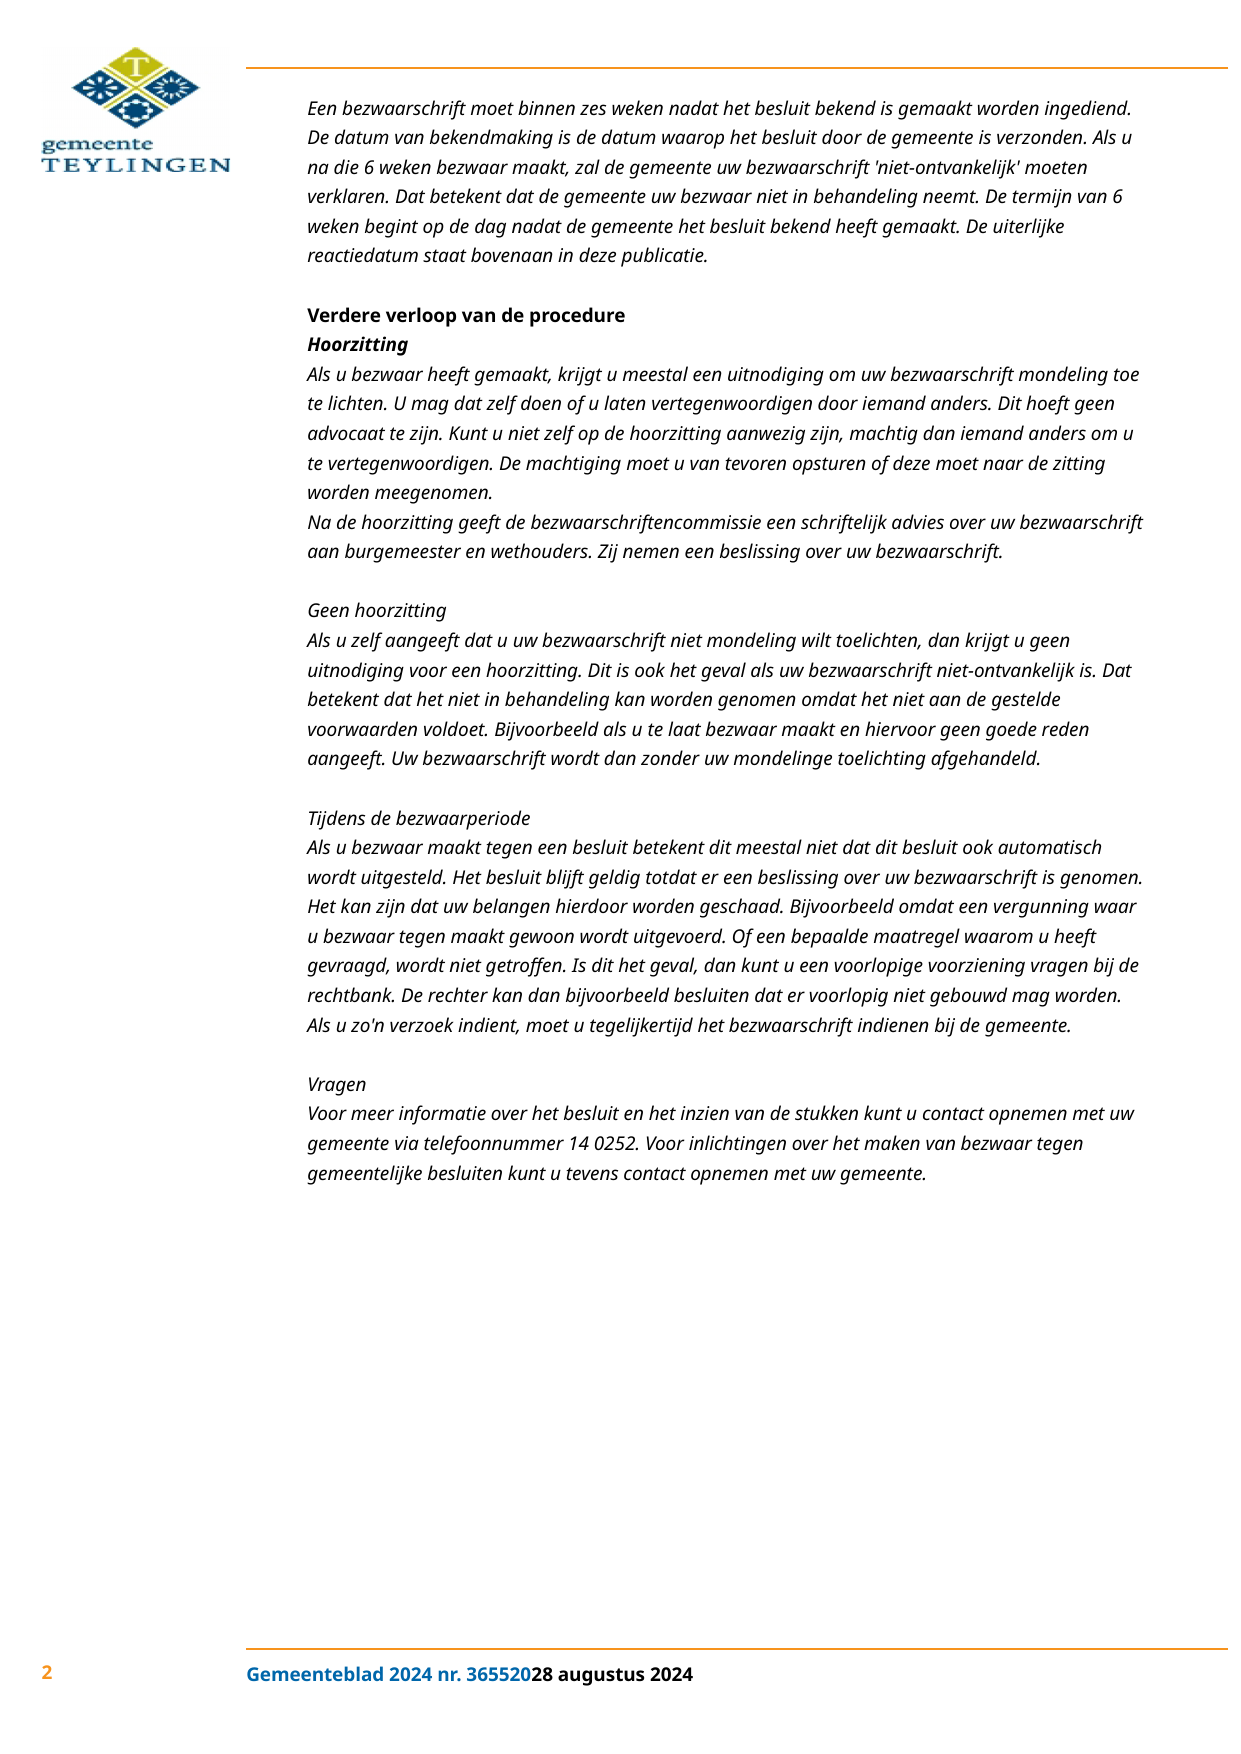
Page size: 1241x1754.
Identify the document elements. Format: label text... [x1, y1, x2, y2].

list Na de hoorzitting geeft de bezwaarschriftencommissie een schriftelijk advies over uw bezwaarschrift aan burgemeester en wethouders. Zij nemen een beslissing over uw bezwaarschrift. [248, 509, 1152, 564]
list Verdere verloop van de procedure [248, 302, 1152, 328]
list Vragen [248, 1071, 1152, 1097]
list Tijdens de bezwaarperiode [248, 805, 1152, 831]
list Als u zelf aangeeft dat u uw bezwaarschrift niet mondeling wilt toelichten, dan krijgt u geen uitnodiging voor een hoorzitting. Dit is ook het geval als uw bezwaarschrift niet-ontvankelijk is. Dat betekent dat het niet in behandeling kan worden genomen omdat het niet aan de gestelde voorwaarden voldoet. Bijvoorbeeld als u te laat bezwaar maakt en hiervoor geen goede reden aangeeft. Uw bezwaarschrift wordt dan zonder uw mondelinge toelichting afgehandeld. [248, 627, 1152, 771]
list Voor meer informatie over het besluit en het inzien van de stukken kunt u contact opnemen met uw gemeente via telefoonnummer 14 0252. Voor inlichtingen over het maken van bezwaar tegen gemeentelijke besluiten kunt u tevens contact opnemen met uw gemeente. [248, 1101, 1152, 1186]
list Als u bezwaar heeft gemaakt, krijgt u meestal een uitnodiging om uw bezwaarschrift mondeling toe te lichten. U mag dat zelf doen of u laten vertegenwoordigen door iemand anders. Dit hoeft geen advocaat te zijn. Kunt u niet zelf op de hoorzitting aanwezig zijn, machtig dan iemand anders om u te vertegenwoordigen. De machtiging moet u van tevoren opsturen of deze moet naar de zitting worden meegenomen. [248, 361, 1152, 505]
list Hoorzitting [248, 331, 1152, 357]
list Geen hoorzitting [248, 598, 1152, 623]
picture [41, 47, 231, 172]
list Een bezwaarschrift moet binnen zes weken nadat het besluit bekend is gemaakt worden ingediend. De datum van bekendmaking is de datum waarop het besluit door de gemeente is verzonden. Als u na die 6 weken bezwaar maakt, zal de gemeente uw bezwaarschrift 'niet-ontvankelijk' moeten verklaren. Dat betekent dat de gemeente uw bezwaar niet in behandeling neemt. De termijn van 6 weken begint op de dag nadat de gemeente het besluit bekend heeft gemaakt. De uiterlijke reactiedatum staat bovenaan in deze publicatie. [248, 95, 1152, 268]
list Als u bezwaar maakt tegen een besluit betekent dit meestal niet dat dit besluit ook automatisch wordt uitgesteld. Het besluit blijft geldig totdat er een beslissing over uw bezwaarschrift is genomen. Het kan zijn dat uw belangen hierdoor worden geschaad. Bijvoorbeeld omdat een vergunning waar u bezwaar tegen maakt gewoon wordt uitgevoerd. Of een bepaalde maatregel waarom u heeft gevraagd, wordt niet getroffen. Is dit het geval, dan kunt u een voorlopige voorziening vragen bij de rechtbank. De rechter kan dan bijvoorbeeld besluiten dat er voorlopig niet gebouwd mag worden. Als u zo'n verzoek indient, moet u tegelijkertijd het bezwaarschrift indienen bij de gemeente. [248, 834, 1152, 1038]
